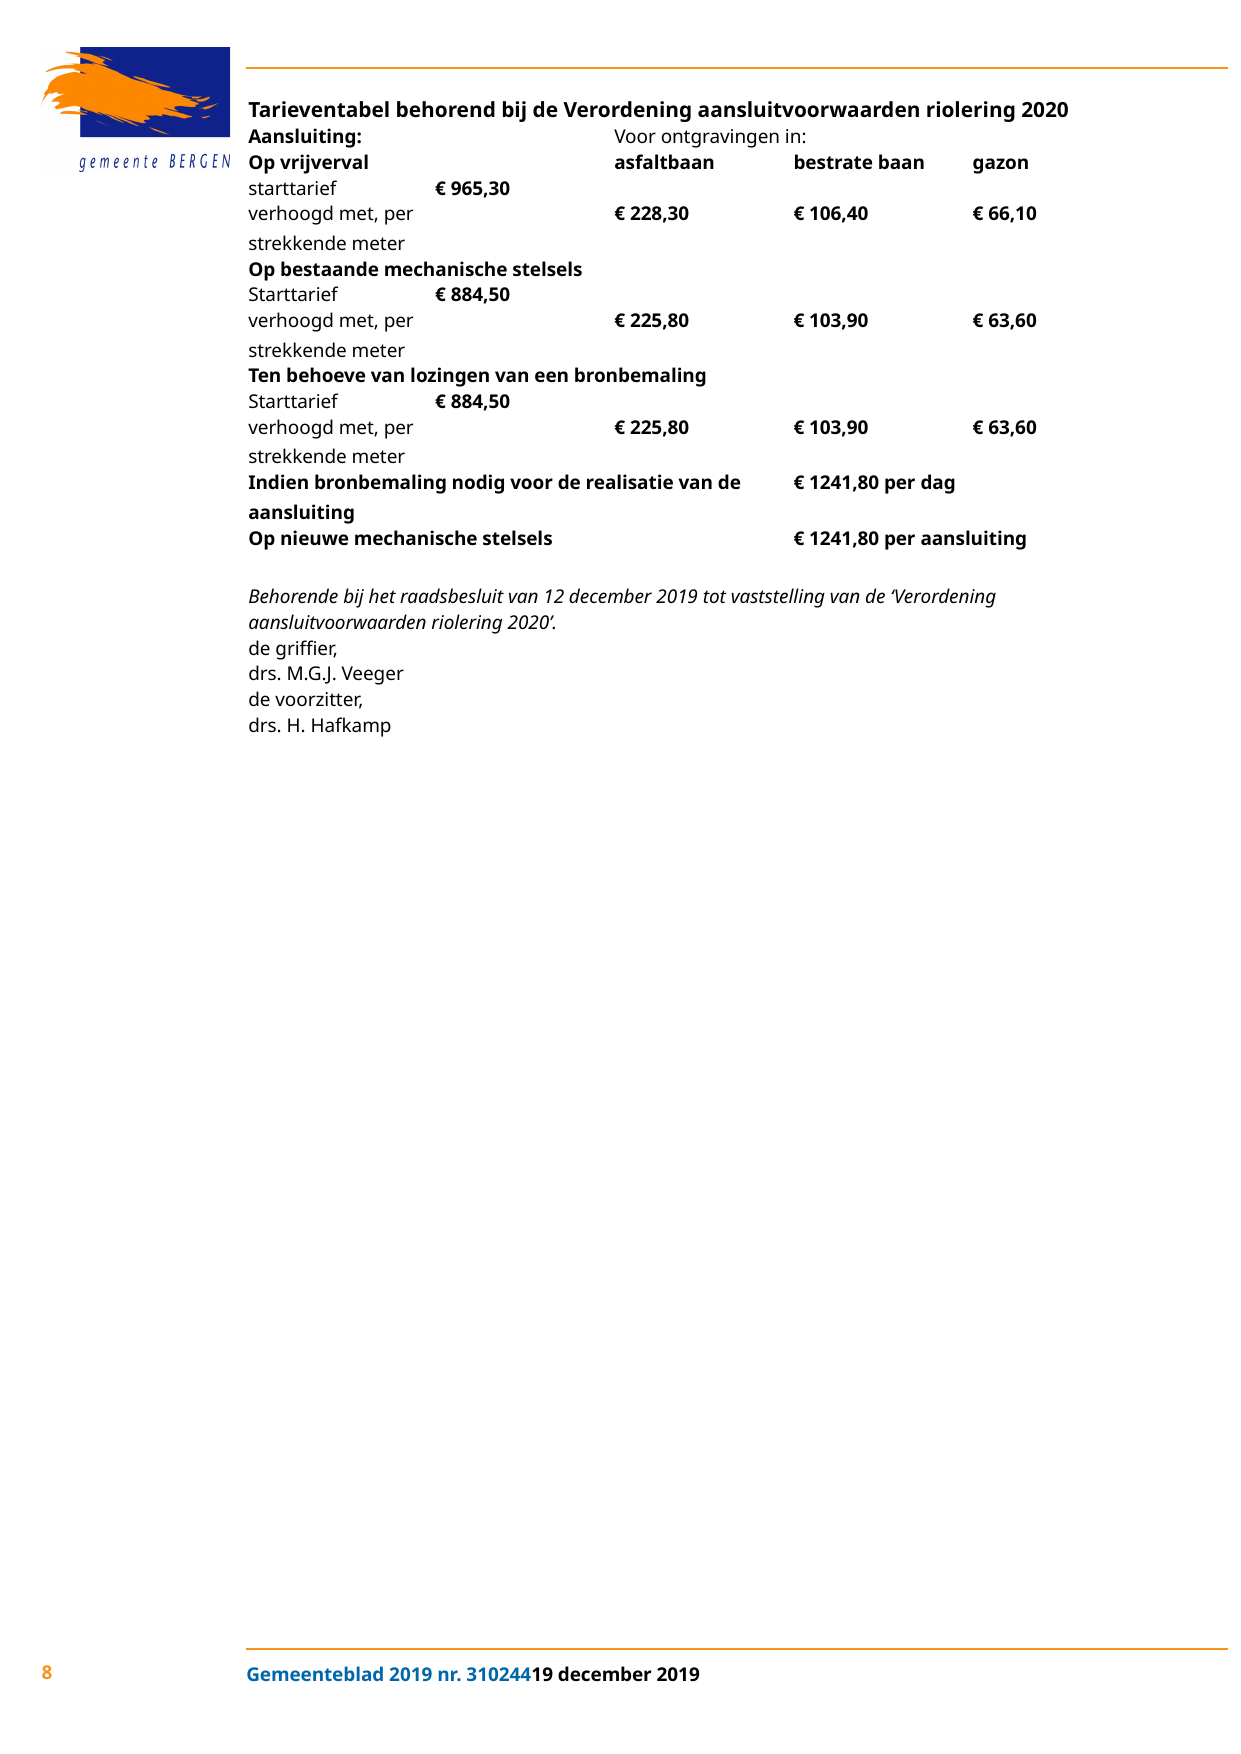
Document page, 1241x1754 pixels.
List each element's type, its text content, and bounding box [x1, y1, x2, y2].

table_cell [973, 363, 1152, 388]
table_cell [435, 308, 614, 363]
table_cell € 1241,80 per dag [793, 470, 1152, 525]
table_cell Ten behoeve van lozingen van een bronbemaling [248, 363, 793, 388]
table_cell Starttarief [248, 282, 435, 307]
table_cell [614, 389, 793, 414]
table_cell verhoogd met, per strekkende meter [248, 201, 435, 256]
table_cell € 106,40 [793, 201, 972, 256]
table_cell € 228,30 [614, 201, 793, 256]
table_header Aansluiting: [248, 124, 614, 149]
table_cell Starttarief [248, 389, 435, 414]
table_cell € 63,60 [973, 414, 1152, 469]
picture [41, 47, 231, 172]
table_cell € 103,90 [793, 308, 972, 363]
table_cell [793, 389, 972, 414]
table_cell bestrate baan [793, 149, 972, 175]
table_cell asfaltbaan [614, 149, 793, 175]
table_cell [793, 175, 972, 201]
table_cell starttarief [248, 175, 435, 201]
table_cell [614, 175, 793, 201]
table_cell € 965,30 [435, 175, 614, 201]
text drs. M.G.J. Veeger [248, 661, 1152, 686]
table_cell [973, 282, 1152, 307]
table_cell [793, 363, 972, 388]
text de voorzitter, [248, 686, 1152, 712]
table_cell Op bestaande mechanische stelsels [248, 256, 614, 282]
table_cell [973, 175, 1152, 201]
text Tarieventabel behorend bij de Verordening aansluitvoorwaarden riolering 2020 [248, 95, 1152, 123]
table_cell Indien bronbemaling nodig voor de realisatie van de aansluiting [248, 470, 793, 525]
table_cell [793, 256, 972, 282]
table_cell € 103,90 [793, 414, 972, 469]
table_cell gazon [973, 149, 1152, 175]
table_cell € 66,10 [973, 201, 1152, 256]
table_cell [793, 282, 972, 307]
table_cell [614, 282, 793, 307]
table_cell € 884,50 [435, 389, 614, 414]
table_cell [973, 389, 1152, 414]
table_cell verhoogd met, per strekkende meter [248, 308, 435, 363]
text de griffier, [248, 635, 1152, 661]
table_cell € 1241,80 per aansluiting [793, 525, 1152, 551]
table_cell [435, 414, 614, 469]
text drs. H. Hafkamp [248, 712, 1152, 738]
table_cell Op vrijverval [248, 149, 614, 175]
table_cell € 225,80 [614, 414, 793, 469]
table_cell € 884,50 [435, 282, 614, 307]
table_cell [435, 201, 614, 256]
text Behorende bij het raadsbesluit van 12 december 2019 tot vaststelling van de ‘Verordening aansluitvoorwaarden riolering 2020’. [248, 583, 1152, 635]
table_header Voor ontgravingen in: [614, 124, 1152, 149]
table_cell [614, 256, 793, 282]
table_cell verhoogd met, per strekkende meter [248, 414, 435, 469]
table_cell € 63,60 [973, 308, 1152, 363]
table_cell € 225,80 [614, 308, 793, 363]
table_cell Op nieuwe mechanische stelsels [248, 525, 793, 551]
table_cell [973, 256, 1152, 282]
